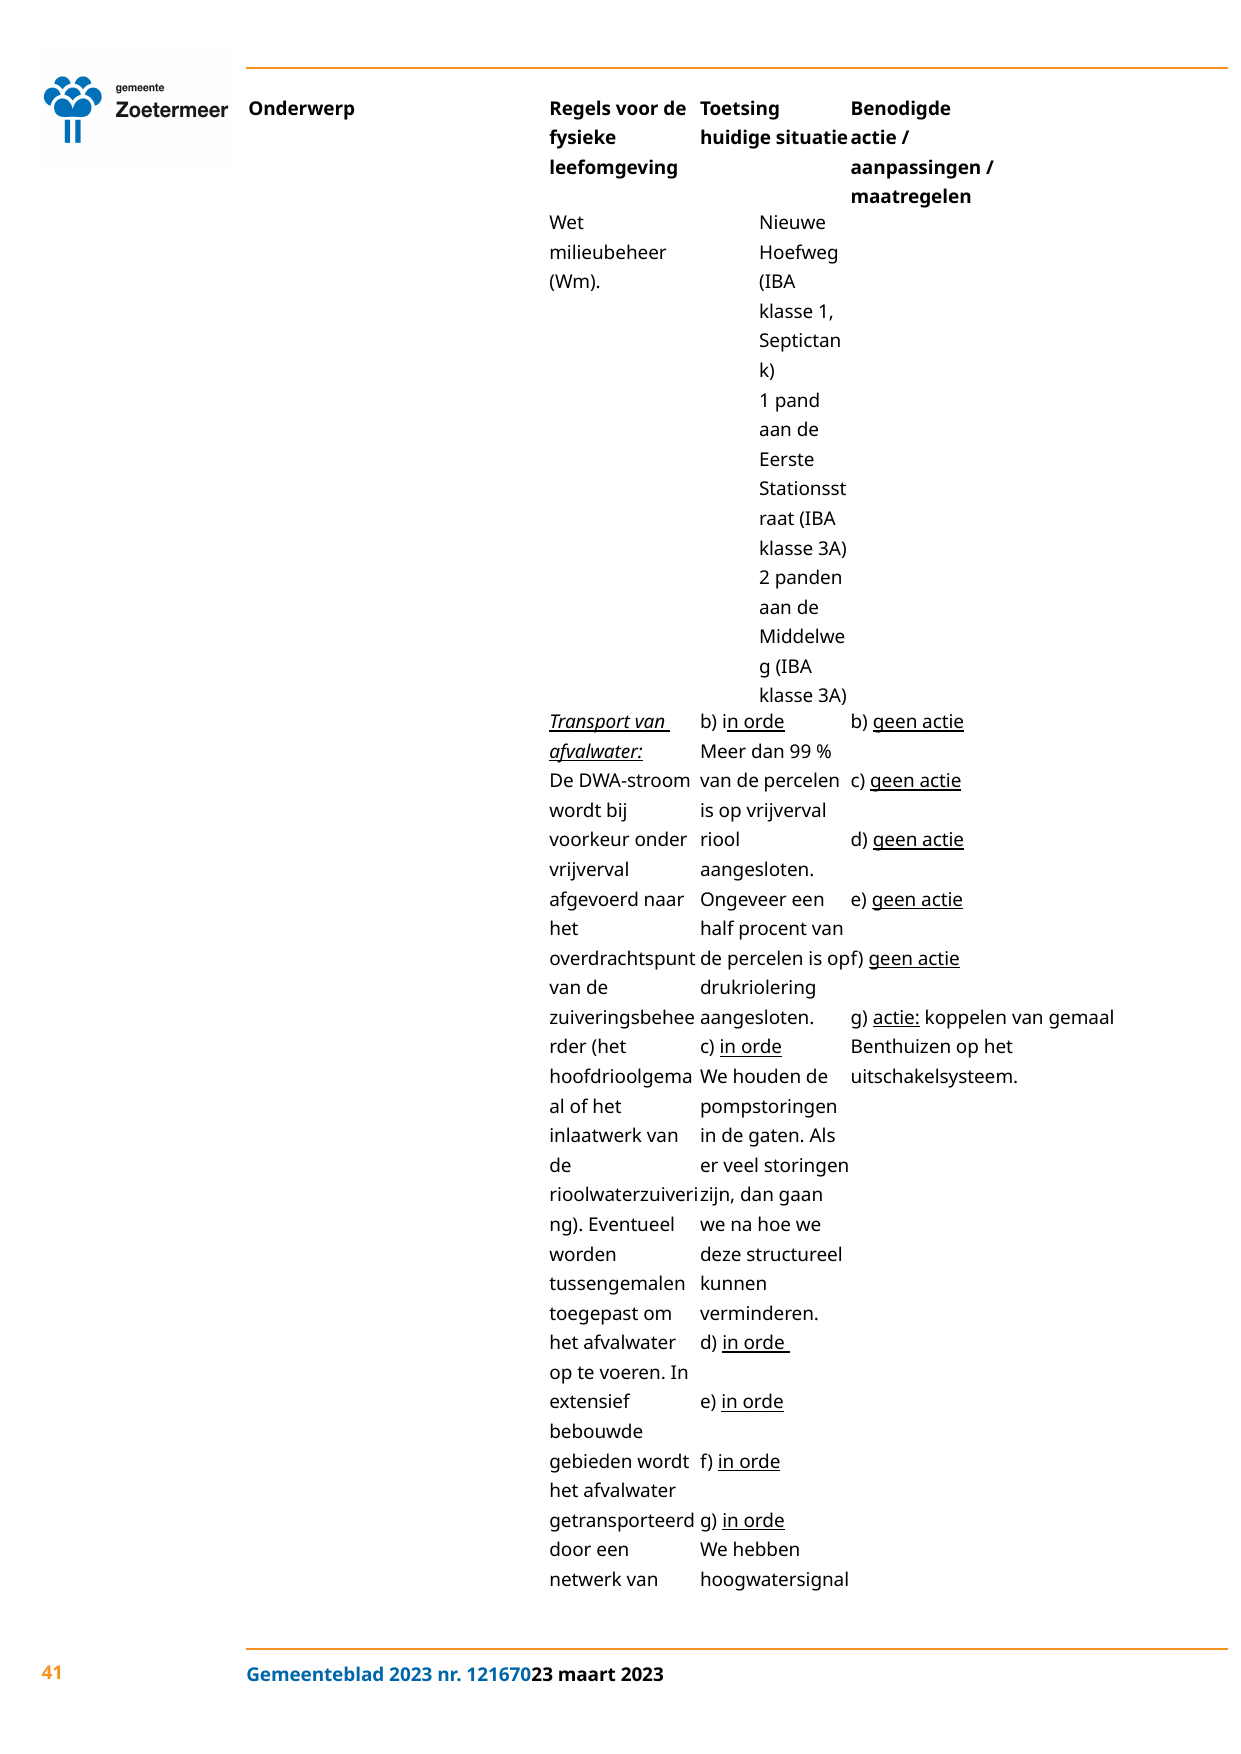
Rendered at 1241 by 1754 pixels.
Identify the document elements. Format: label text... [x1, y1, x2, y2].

table_cell [399, 209, 549, 708]
table_cell b) geen actie c) geen actie d) geen actie e) geen actie f) geen actie g) actie: koppelen van gemaal Benthuizen op het uitschakelsysteem. [850, 708, 1152, 1592]
table_header Onderwerp [248, 95, 398, 209]
table_header [1001, 95, 1152, 209]
table_cell [248, 708, 398, 1592]
table_cell Transport van afvalwater: De DWA-stroom wordt bij voorkeur onder vrijverval afgevoerd naar het overdrachtspunt van de zuiveringsbeheerder (het hoofdrioolgemaal of het inlaatwerk van de rioolwaterzuivering). Eventueel worden tussengemalen toegepast om het afvalwater op te voeren. In extensief bebouwde gebieden wordt het afvalwater getransporteerd door een netwerk van [549, 708, 700, 1592]
table_cell Nieuwe Hoefweg (IBA klasse 1, Septictank) 1 pand aan de Eerste Stationsstraat (IBA klasse 3A) 2 panden aan de Middelweg (IBA klasse 3A) [700, 209, 850, 708]
table_header Regels voor de fysieke leefomgeving [549, 95, 700, 209]
table_header [399, 95, 549, 209]
table_cell [850, 209, 1152, 708]
table_header Benodigde actie / aanpassingen / maatregelen [850, 95, 1001, 209]
table_header Toetsing huidige situatie [700, 95, 850, 209]
picture [41, 47, 231, 172]
table_cell [399, 708, 549, 1592]
table_cell Wet milieubeheer (Wm). [549, 209, 700, 708]
table_cell b) in orde Meer dan 99 % van de percelen is op vrijverval riool aangesloten. Ongeveer een half procent van de percelen is op drukriolering aangesloten. c) in orde We houden de pompstoringen in de gaten. Als er veel storingen zijn, dan gaan we na hoe we deze structureel kunnen verminderen. d) in orde e) in orde f) in orde g) in orde We hebben hoogwatersignal [700, 708, 850, 1592]
table_cell [248, 209, 398, 708]
